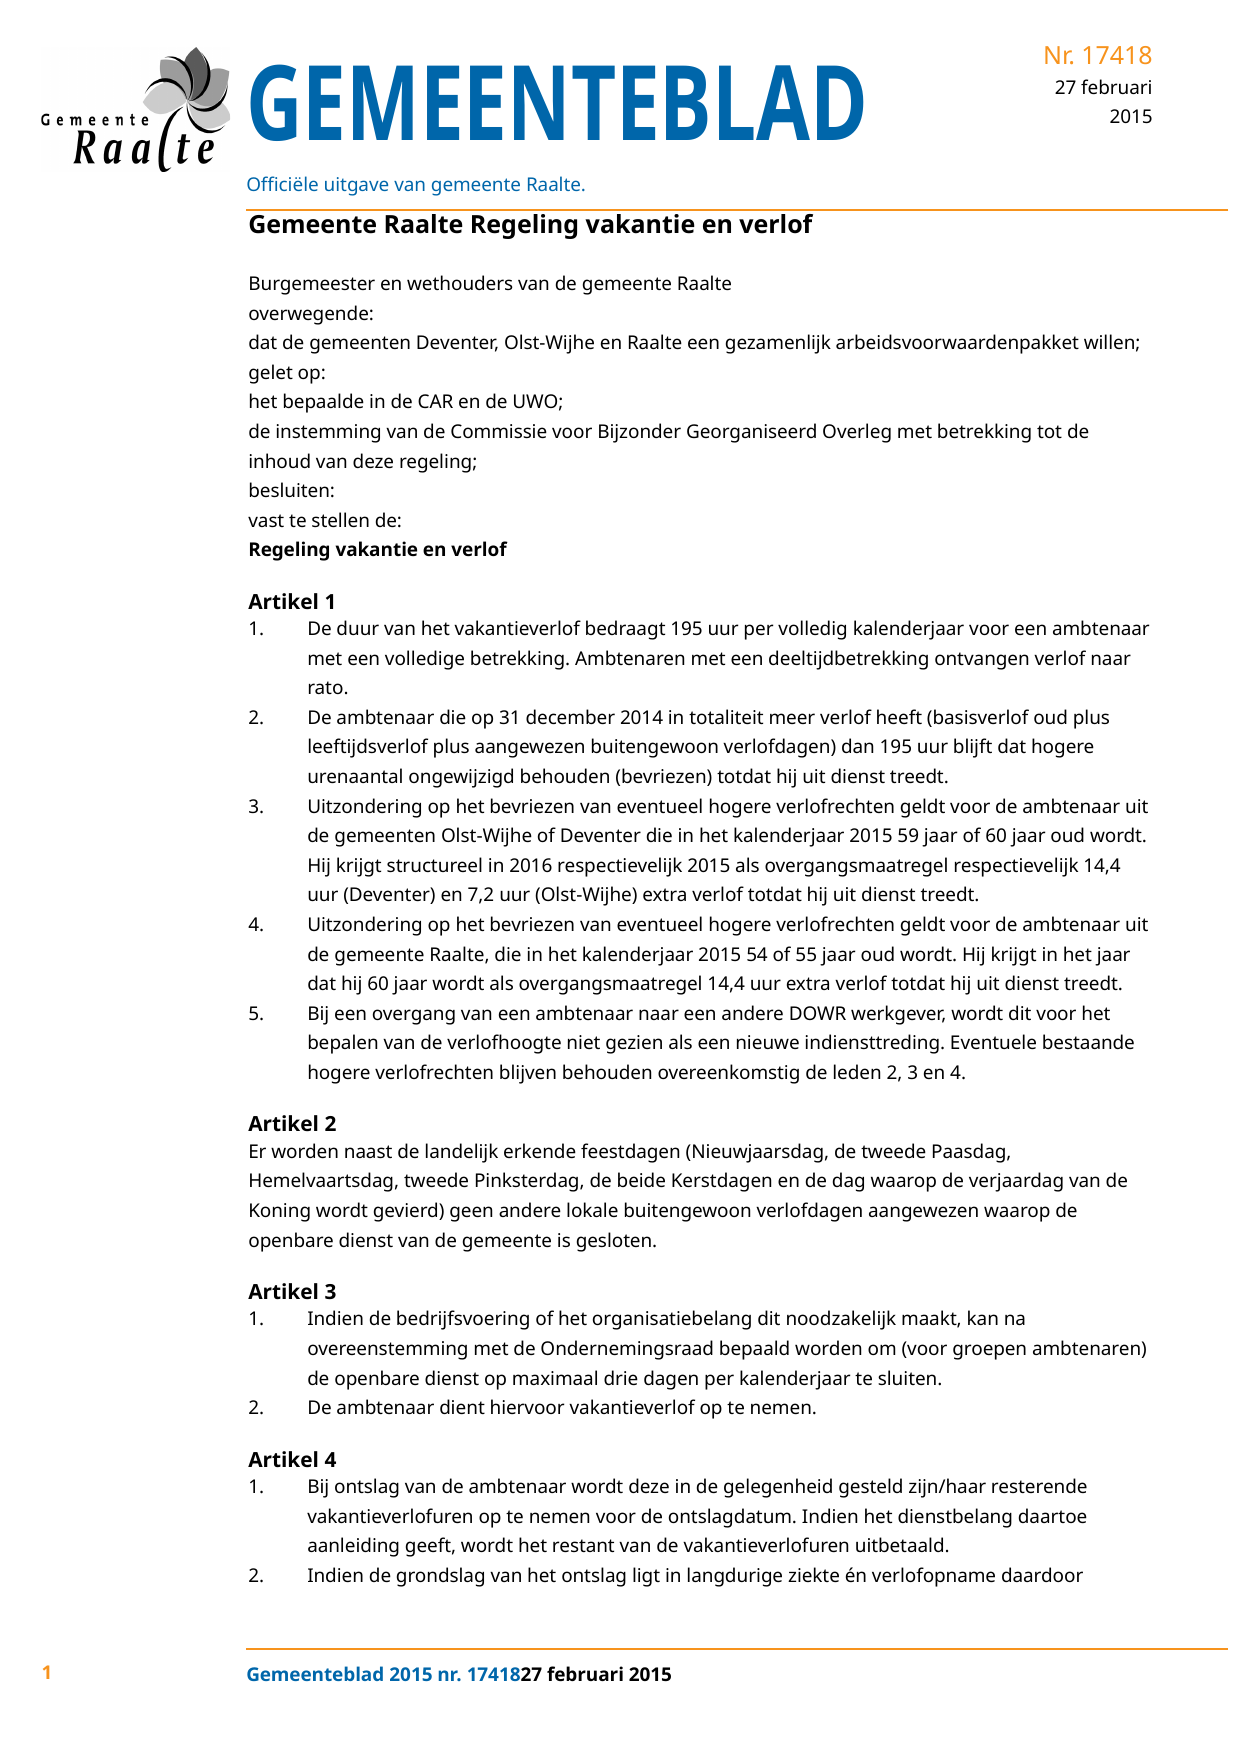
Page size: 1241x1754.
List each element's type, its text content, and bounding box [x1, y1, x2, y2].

list Bij ontslag van de ambtenaar wordt deze in de gelegenheid gesteld zijn/haar resterende vakantieverlofuren op te nemen voor de ontslagdatum. Indien het dienstbelang daartoe aanleiding geeft, wordt het restant van de vakantieverlofuren uitbetaald. [248, 1473, 1152, 1558]
list Uitzondering op het bevriezen van eventueel hogere verlofrechten geldt voor de ambtenaar uit de gemeente Raalte, die in het kalenderjaar 2015 54 of 55 jaar oud wordt. Hij krijgt in het jaar dat hij 60 jaar wordt als overgangsmaatregel 14,4 uur extra verlof totdat hij uit dienst treedt. [248, 911, 1152, 996]
text overwegende: [248, 300, 1152, 326]
text dat de gemeenten Deventer, Olst-Wijhe en Raalte een gezamenlijk arbeidsvoorwaardenpakket willen; [248, 329, 1152, 355]
picture [41, 47, 231, 172]
text Er worden naast de landelijk erkende feestdagen (Nieuwjaarsdag, de tweede Paasdag, Hemelvaartsdag, tweede Pinksterdag, de beide Kerstdagen en de dag waarop de verjaardag van de Koning wordt gevierd) geen andere lokale buitengewoon verlofdagen aangewezen waarop de openbare dienst van de gemeente is gesloten. [248, 1138, 1152, 1252]
text besluiten: [248, 477, 1152, 503]
list Indien de grondslag van het ontslag ligt in langdurige ziekte én verlofopname daardoor [248, 1562, 1152, 1588]
list De ambtenaar dient hiervoor vakantieverlof op te nemen. [248, 1394, 1152, 1420]
text Burgemeester en wethouders van de gemeente Raalte [248, 270, 1152, 296]
text gelet op: [248, 359, 1152, 385]
text Artikel 1 [248, 587, 1152, 615]
text vast te stellen de: [248, 507, 1152, 533]
text het bepaalde in de CAR en de UWO; [248, 389, 1152, 414]
list De ambtenaar die op 31 december 2014 in totaliteit meer verlof heeft (basisverlof oud plus leeftijdsverlof plus aangewezen buitengewoon verlofdagen) dan 195 uur blijft dat hogere urenaantal ongewijzigd behouden (bevriezen) totdat hij uit dienst treedt. [248, 704, 1152, 789]
list Uitzondering op het bevriezen van eventueel hogere verlofrechten geldt voor de ambtenaar uit de gemeenten Olst-Wijhe of Deventer die in het kalenderjaar 2015 59 jaar of 60 jaar oud wordt. Hij krijgt structureel in 2016 respectievelijk 2015 als overgangsmaatregel respectievelijk 14,4 uur (Deventer) en 7,2 uur (Olst-Wijhe) extra verlof totdat hij uit dienst treedt. [248, 793, 1152, 907]
list Bij een overgang van een ambtenaar naar een andere DOWR werkgever, wordt dit voor het bepalen van de verlofhoogte niet gezien als een nieuwe indiensttreding. Eventuele bestaande hogere verlofrechten blijven behouden overeenkomstig de leden 2, 3 en 4. [248, 1000, 1152, 1085]
text Gemeente Raalte Regeling vakantie en verlof [248, 211, 1152, 241]
list De duur van het vakantieverlof bedraagt 195 uur per volledig kalenderjaar voor een ambtenaar met een volledige betrekking. Ambtenaren met een deeltijdbetrekking ontvangen verlof naar rato. [248, 615, 1152, 700]
text de instemming van de Commissie voor Bijzonder Georganiseerd Overleg met betrekking tot de inhoud van deze regeling; [248, 418, 1152, 473]
list Indien de bedrijfsvoering of het organisatiebelang dit noodzakelijk maakt, kan na overeenstemming met de Ondernemingsraad bepaald worden om (voor groepen ambtenaren) de openbare dienst op maximaal drie dagen per kalenderjaar te sluiten. [248, 1306, 1152, 1391]
text Artikel 2 [248, 1109, 1152, 1138]
text Artikel 3 [248, 1277, 1152, 1306]
text Artikel 4 [248, 1445, 1152, 1473]
text Regeling vakantie en verlof [248, 537, 1152, 562]
